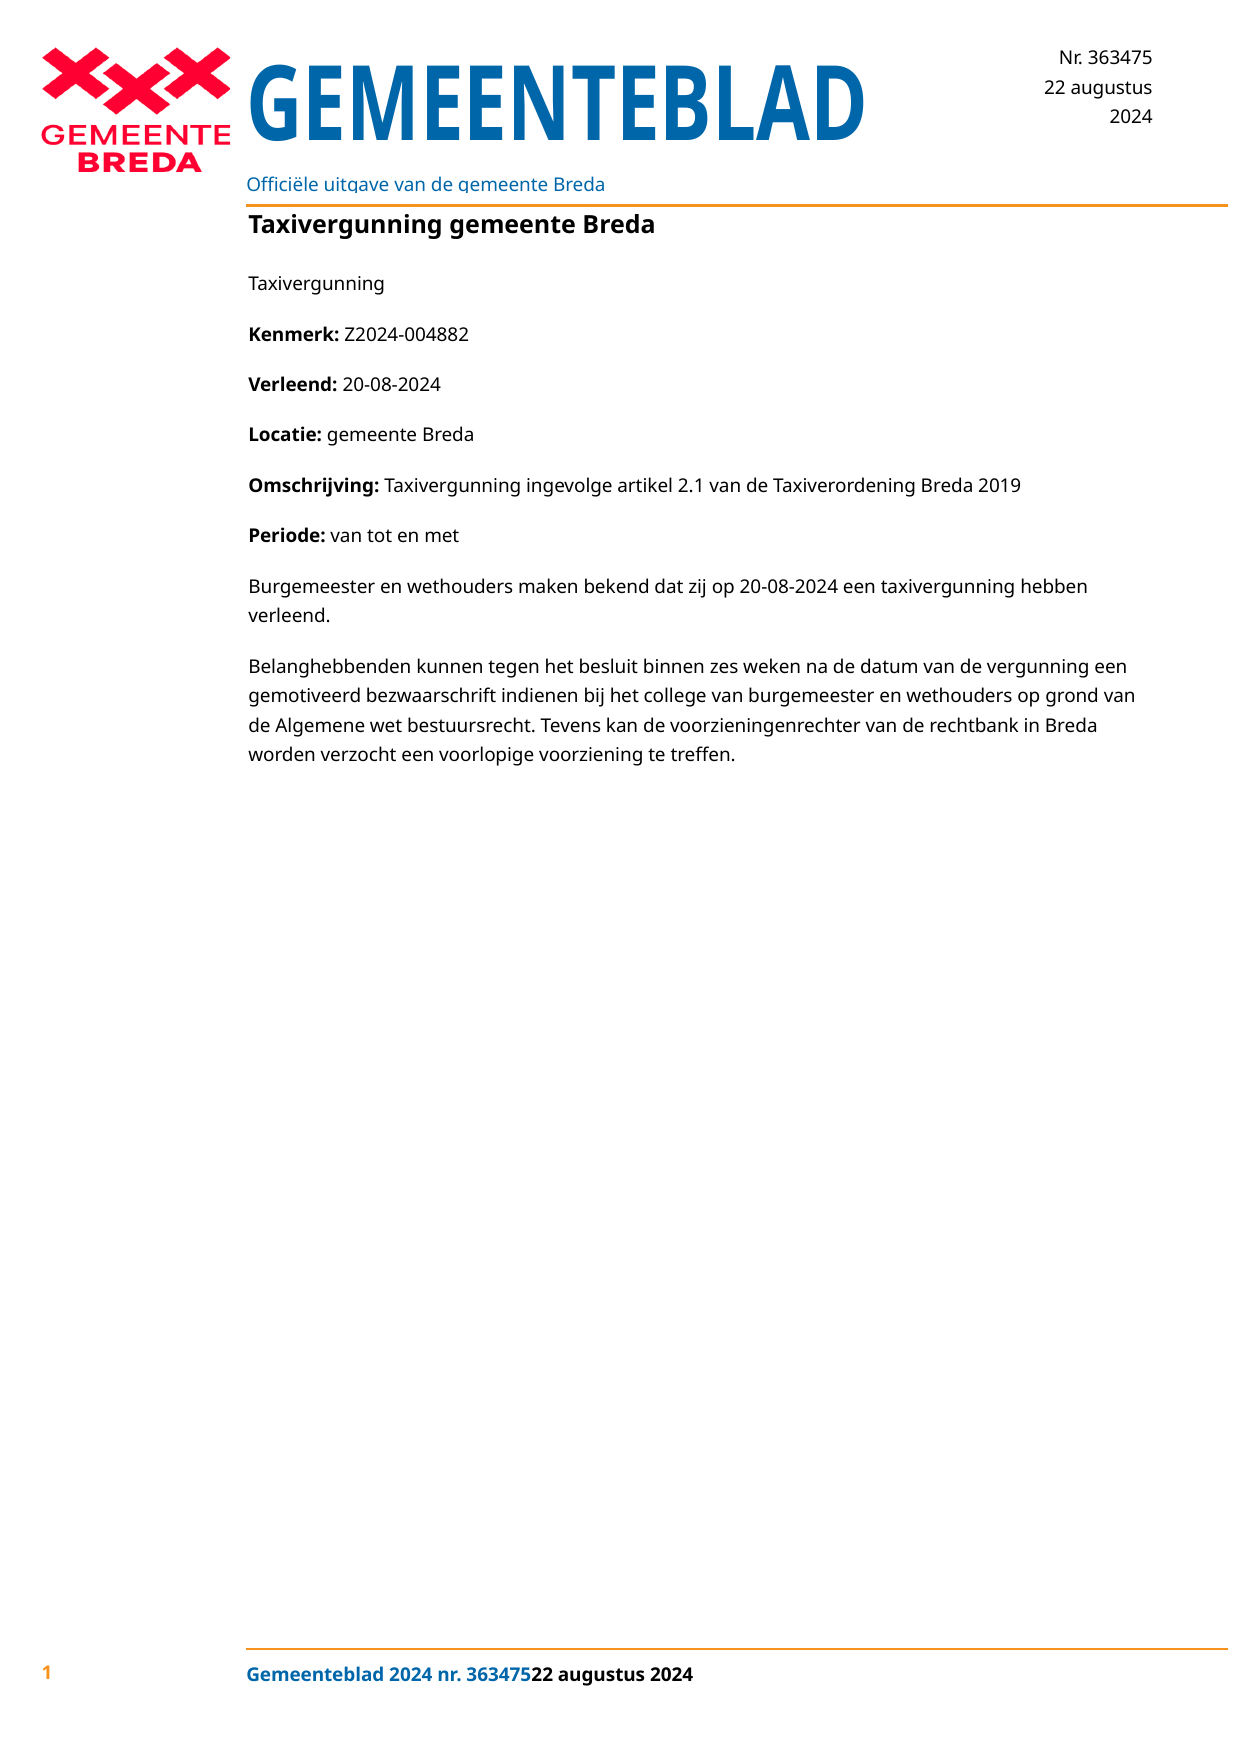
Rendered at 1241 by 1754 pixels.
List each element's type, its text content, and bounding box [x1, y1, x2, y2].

text Belanghebbenden kunnen tegen het besluit binnen zes weken na de datum van de vergunning een gemotiveerd bezwaarschrift indienen bij het college van burgemeester en wethouders op grond van de Algemene wet bestuursrecht. Tevens kan de voorzieningenrechter van de rechtbank in Breda worden verzocht een voorlopige voorziening te treffen. [248, 653, 1152, 767]
text Taxivergunning [248, 270, 1152, 296]
text Locatie: gemeente Breda [248, 422, 1152, 447]
text Periode: van tot en met [248, 522, 1152, 548]
text Kenmerk: Z2024-004882 [248, 321, 1152, 346]
text Verleend: 20-08-2024 [248, 371, 1152, 397]
text Taxivergunning gemeente Breda [248, 207, 1152, 241]
text Burgemeester en wethouders maken bekend dat zij op 20-08-2024 een taxivergunning hebben verleend. [248, 573, 1152, 628]
picture [41, 47, 231, 172]
text Omschrijving: Taxivergunning ingevolge artikel 2.1 van de Taxiverordening Breda 2019 [248, 472, 1152, 498]
